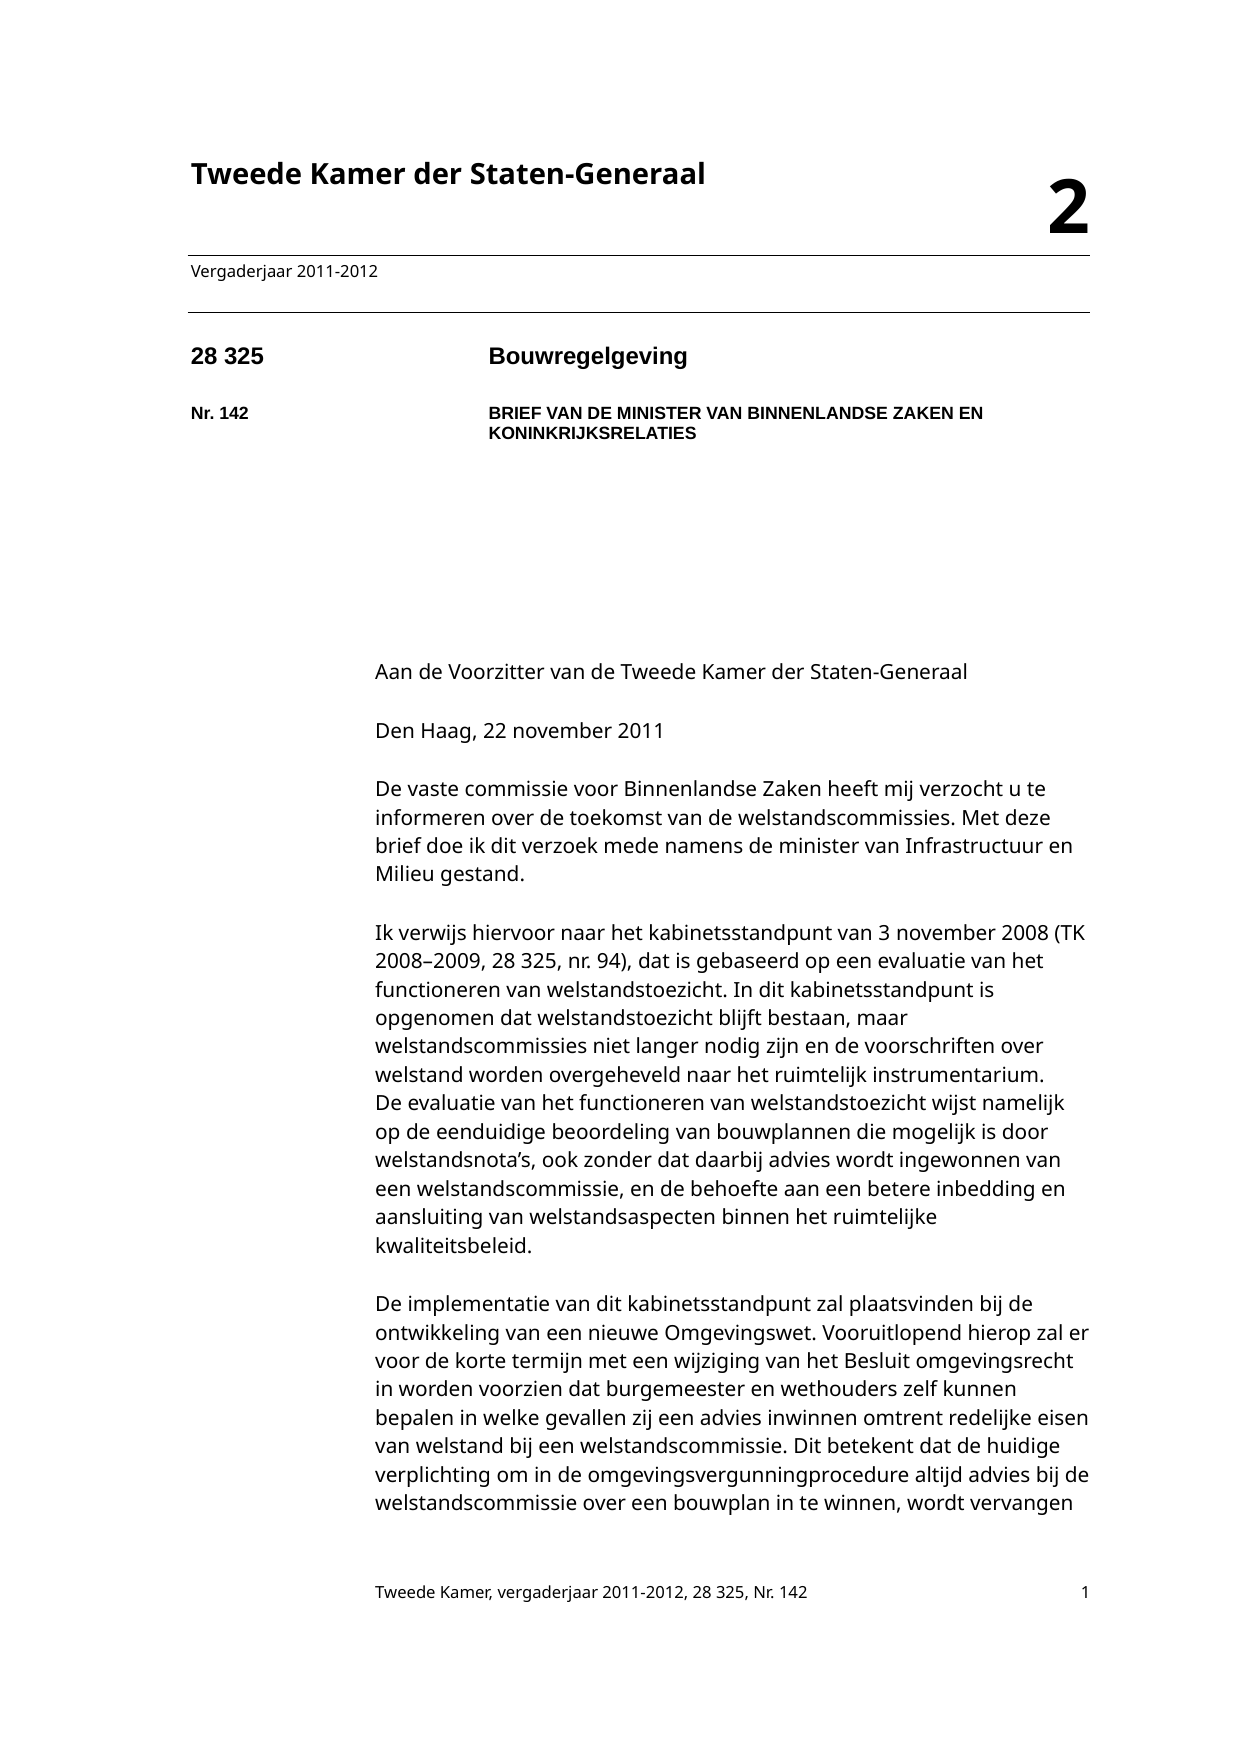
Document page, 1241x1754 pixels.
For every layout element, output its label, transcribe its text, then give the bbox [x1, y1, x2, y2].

text De evaluatie van het functioneren van welstandstoezicht wijst namelijk op de eenduidige beoordeling van bouwplannen die mogelijk is door welstandsnota’s, ook zonder dat daarbij advies wordt ingewonnen van een welstandscommissie, en de behoefte aan een betere inbedding en aansluiting van welstandsaspecten binnen het ruimtelijke kwaliteitsbeleid. [375, 1088, 1090, 1259]
table_header 2 [910, 150, 1090, 255]
text Aan de Voorzitter van de Tweede Kamer der Staten-Generaal [375, 657, 1090, 686]
table_cell BRIEF VAN DE MINISTER VAN BINNENLANDSE ZAKEN EN KONINKRIJKSRELATIES [485, 399, 1090, 539]
text Ik verwijs hiervoor naar het kabinetsstandpunt van 3 november 2008 (TK 2008–2009, 28 325, nr. 94), dat is gebaseerd op een evaluatie van het functioneren van welstandstoezicht. In dit kabinetsstandpunt is opgenomen dat welstandstoezicht blijft bestaan, maar welstandscommissies niet langer nodig zijn en de voorschriften over welstand worden overgeheveld naar het ruimtelijk instrumentarium. [375, 918, 1090, 1088]
table_cell Vergaderjaar 2011-2012 [188, 256, 485, 312]
text De vaste commissie voor Binnenlandse Zaken heeft mij verzocht u te informeren over de toekomst van de welstandscommissies. Met deze brief doe ik dit verzoek mede namens de minister van Infrastructuur en Milieu gestand. [375, 774, 1090, 888]
text Den Haag, 22 november 2011 [375, 716, 1090, 744]
table_cell [485, 313, 1090, 339]
table_cell Nr. 142 [188, 399, 485, 539]
table_cell Bouwregelgeving [485, 339, 1090, 399]
text De implementatie van dit kabinetsstandpunt zal plaatsvinden bij de ontwikkeling van een nieuwe Omgevingswet. Vooruitlopend hierop zal er voor de korte termijn met een wijziging van het Besluit omgevingsrecht in worden voorzien dat burgemeester en wethouders zelf kunnen bepalen in welke gevallen zij een advies inwinnen omtrent redelijke eisen van welstand bij een welstandscommissie. Dit betekent dat de huidige verplichting om in de omgevingsvergunningprocedure altijd advies bij de welstandscommissie over een bouwplan in te winnen, wordt vervangen [375, 1289, 1090, 1517]
table_header Tweede Kamer der Staten-Generaal [188, 150, 909, 255]
table_cell [188, 313, 485, 339]
table_cell 28 325 [188, 339, 485, 399]
table_cell [485, 256, 1090, 312]
